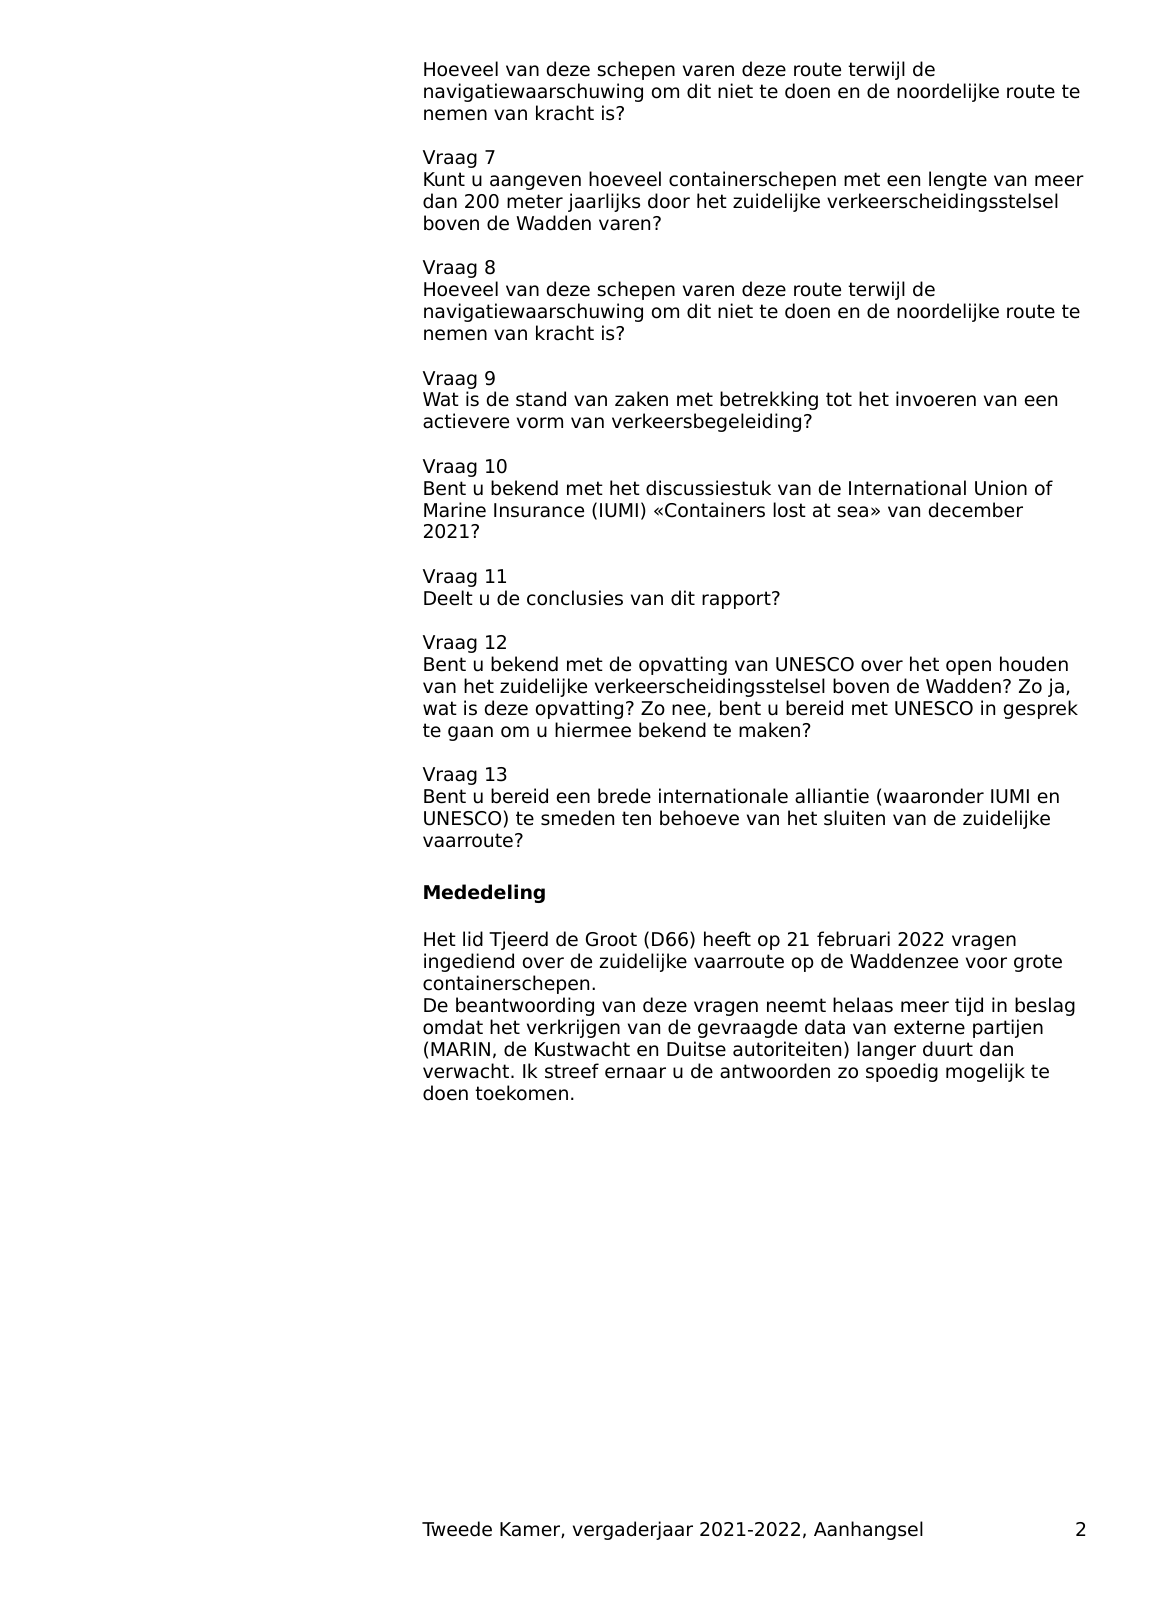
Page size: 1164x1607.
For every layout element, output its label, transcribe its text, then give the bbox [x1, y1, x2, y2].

text Vraag 7 [422, 147, 1087, 169]
text Kunt u aangeven hoeveel containerschepen met een lengte van meer dan 200 meter jaarlijks door het zuidelijke verkeerscheidingsstelsel boven de Wadden varen? [422, 169, 1087, 235]
text Vraag 13 [422, 764, 1087, 786]
text Vraag 10 [422, 456, 1087, 477]
subtitle Mededeling [422, 882, 1087, 904]
text Vraag 11 [422, 566, 1087, 588]
text Bent u bereid een brede internationale alliantie (waaronder IUMI en UNESCO) te smeden ten behoeve van het sluiten van de zuidelijke vaarroute? [422, 786, 1087, 852]
text Deelt u de conclusies van dit rapport? [422, 588, 1087, 609]
text Vraag 12 [422, 632, 1087, 654]
text Hoeveel van deze schepen varen deze route terwijl de navigatiewaarschuwing om dit niet te doen en de noordelijke route te nemen van kracht is? [422, 279, 1087, 345]
text De beantwoording van deze vragen neemt helaas meer tijd in beslag omdat het verkrijgen van de gevraagde data van externe partijen (MARIN, de Kustwacht en Duitse autoriteiten) langer duurt dan verwacht. Ik streef ernaar u de antwoorden zo spoedig mogelijk te doen toekomen. [422, 995, 1087, 1104]
text Het lid Tjeerd de Groot (D66) heeft op 21 februari 2022 vragen ingediend over de zuidelijke vaarroute op de Waddenzee voor grote containerschepen. [422, 929, 1087, 995]
text Bent u bekend met de opvatting van UNESCO over het open houden van het zuidelijke verkeerscheidingsstelsel boven de Wadden? Zo ja, wat is deze opvatting? Zo nee, bent u bereid met UNESCO in gesprek te gaan om u hiermee bekend te maken? [422, 654, 1087, 742]
text Vraag 9 [422, 367, 1087, 389]
text Wat is de stand van zaken met betrekking tot het invoeren van een actievere vorm van verkeersbegeleiding? [422, 389, 1087, 433]
text Hoeveel van deze schepen varen deze route terwijl de navigatiewaarschuwing om dit niet te doen en de noordelijke route te nemen van kracht is? [422, 59, 1087, 125]
text Vraag 8 [422, 257, 1087, 279]
text Bent u bekend met het discussiestuk van de International Union of Marine Insurance (IUMI) «Containers lost at sea» van december 2021? [422, 477, 1087, 543]
